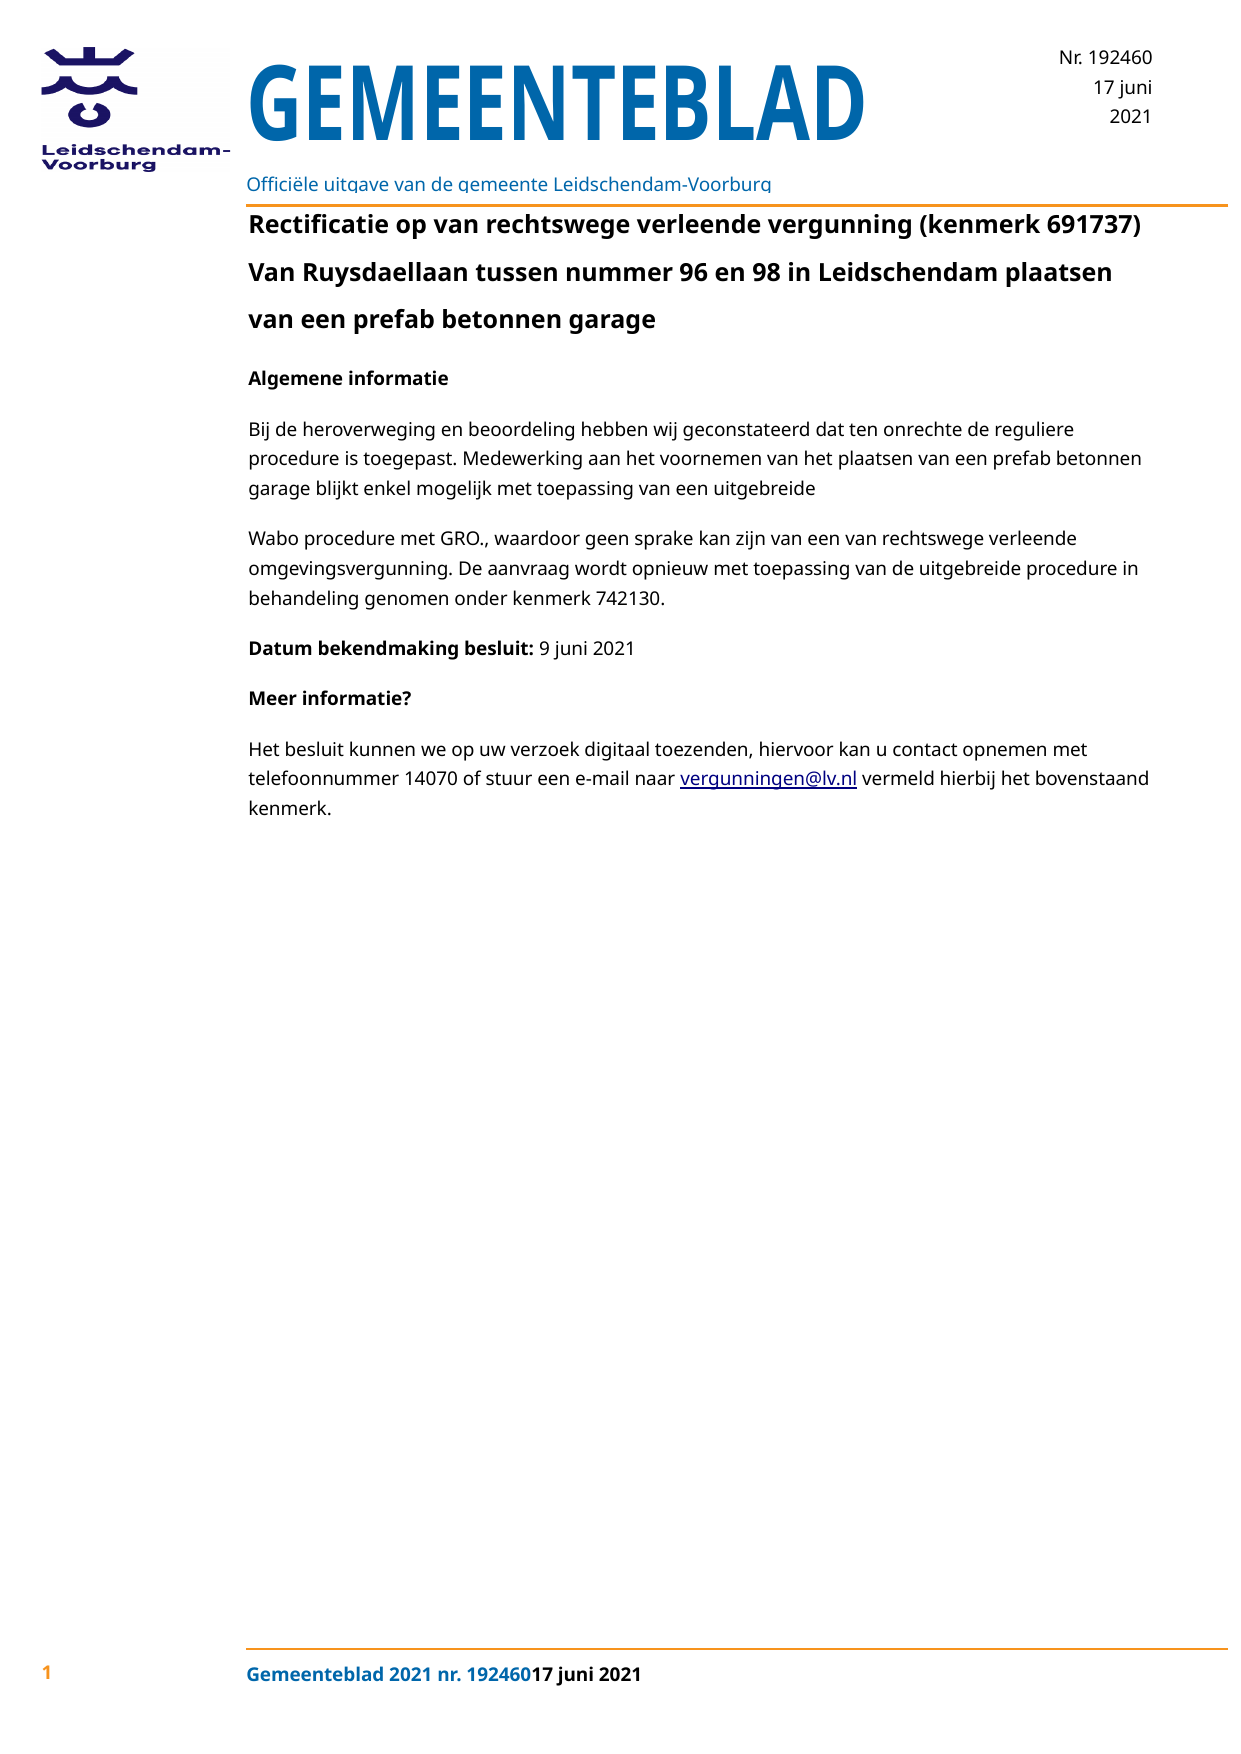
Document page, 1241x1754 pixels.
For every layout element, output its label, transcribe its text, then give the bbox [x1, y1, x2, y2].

text Bij de heroverweging en beoordeling hebben wij geconstateerd dat ten onrechte de reguliere procedure is toegepast. Medewerking aan het voornemen van het plaatsen van een prefab betonnen garage blijkt enkel mogelijk met toepassing van een uitgebreide [248, 416, 1152, 501]
text Algemene informatie [248, 366, 1152, 391]
picture [41, 47, 231, 172]
text Rectificatie op van rechtswege verleende vergunning (kenmerk 691737) Van Ruysdaellaan tussen nummer 96 en 98 in Leidschendam plaatsen van een prefab betonnen garage [248, 207, 1152, 336]
text Wabo procedure met GRO., waardoor geen sprake kan zijn van een van rechtswege verleende omgevingsvergunning. De aanvraag wordt opnieuw met toepassing van de uitgebreide procedure in behandeling genomen onder kenmerk 742130. [248, 526, 1152, 610]
text Het besluit kunnen we op uw verzoek digitaal toezenden, hiervoor kan u contact opnemen met telefoonnummer 14070 of stuur een e-mail naar vergunningen@lv.nl vermeld hierbij het bovenstaand kenmerk. [248, 736, 1152, 821]
text Meer informatie? [248, 686, 1152, 711]
text Datum bekendmaking besluit: 9 juni 2021 [248, 635, 1152, 661]
